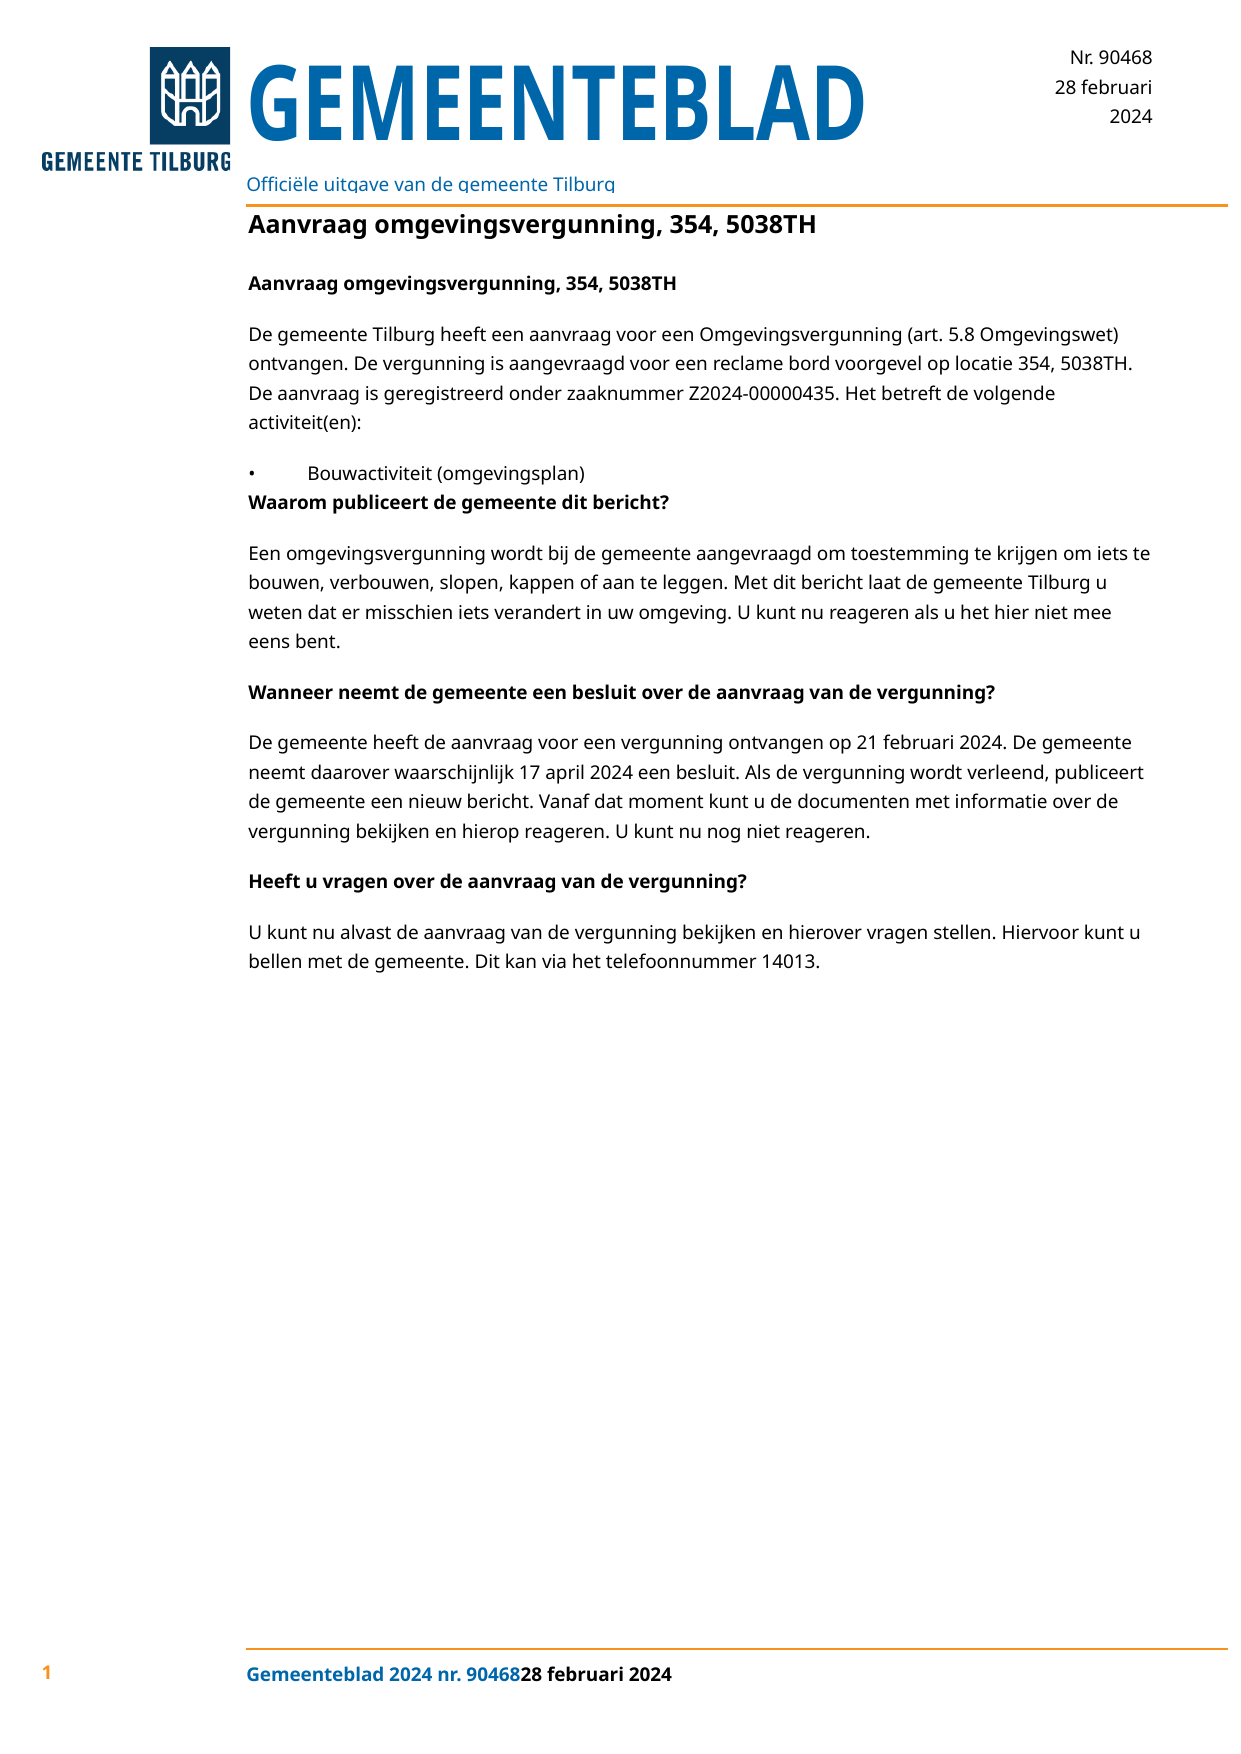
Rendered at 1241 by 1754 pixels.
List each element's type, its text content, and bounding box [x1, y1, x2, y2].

text Aanvraag omgevingsvergunning, 354, 5038TH [248, 270, 1152, 296]
text U kunt nu alvast de aanvraag van de vergunning bekijken en hierover vragen stellen. Hiervoor kunt u bellen met de gemeente. Dit kan via het telefoonnummer 14013. [248, 919, 1152, 974]
list Bouwactiviteit (omgevingsplan) [248, 460, 1152, 486]
text Een omgevingsvergunning wordt bij de gemeente aangevraagd om toestemming te krijgen om iets te bouwen, verbouwen, slopen, kappen of aan te leggen. Met dit bericht laat de gemeente Tilburg u weten dat er misschien iets verandert in uw omgeving. U kunt nu reageren als u het hier niet mee eens bent. [248, 540, 1152, 654]
text Heeft u vragen over de aanvraag van de vergunning? [248, 869, 1152, 894]
text Waarom publiceert de gemeente dit bericht? [248, 489, 1152, 515]
text Wanneer neemt de gemeente een besluit over de aanvraag van de vergunning? [248, 679, 1152, 705]
text De gemeente heeft de aanvraag voor een vergunning ontvangen op 21 februari 2024. De gemeente neemt daarover waarschijnlijk 17 april 2024 een besluit. Als de vergunning wordt verleend, publiceert de gemeente een nieuw bericht. Vanaf dat moment kunt u de documenten met informatie over de vergunning bekijken en hierop reageren. U kunt nu nog niet reageren. [248, 729, 1152, 844]
text Aanvraag omgevingsvergunning, 354, 5038TH [248, 207, 1152, 241]
text De gemeente Tilburg heeft een aanvraag voor een Omgevingsvergunning (art. 5.8 Omgevingswet) ontvangen. De vergunning is aangevraagd voor een reclame bord voorgevel op locatie 354, 5038TH. De aanvraag is geregistreerd onder zaaknummer Z2024-00000435. Het betreft de volgende activiteit(en): [248, 321, 1152, 435]
picture [41, 47, 231, 172]
